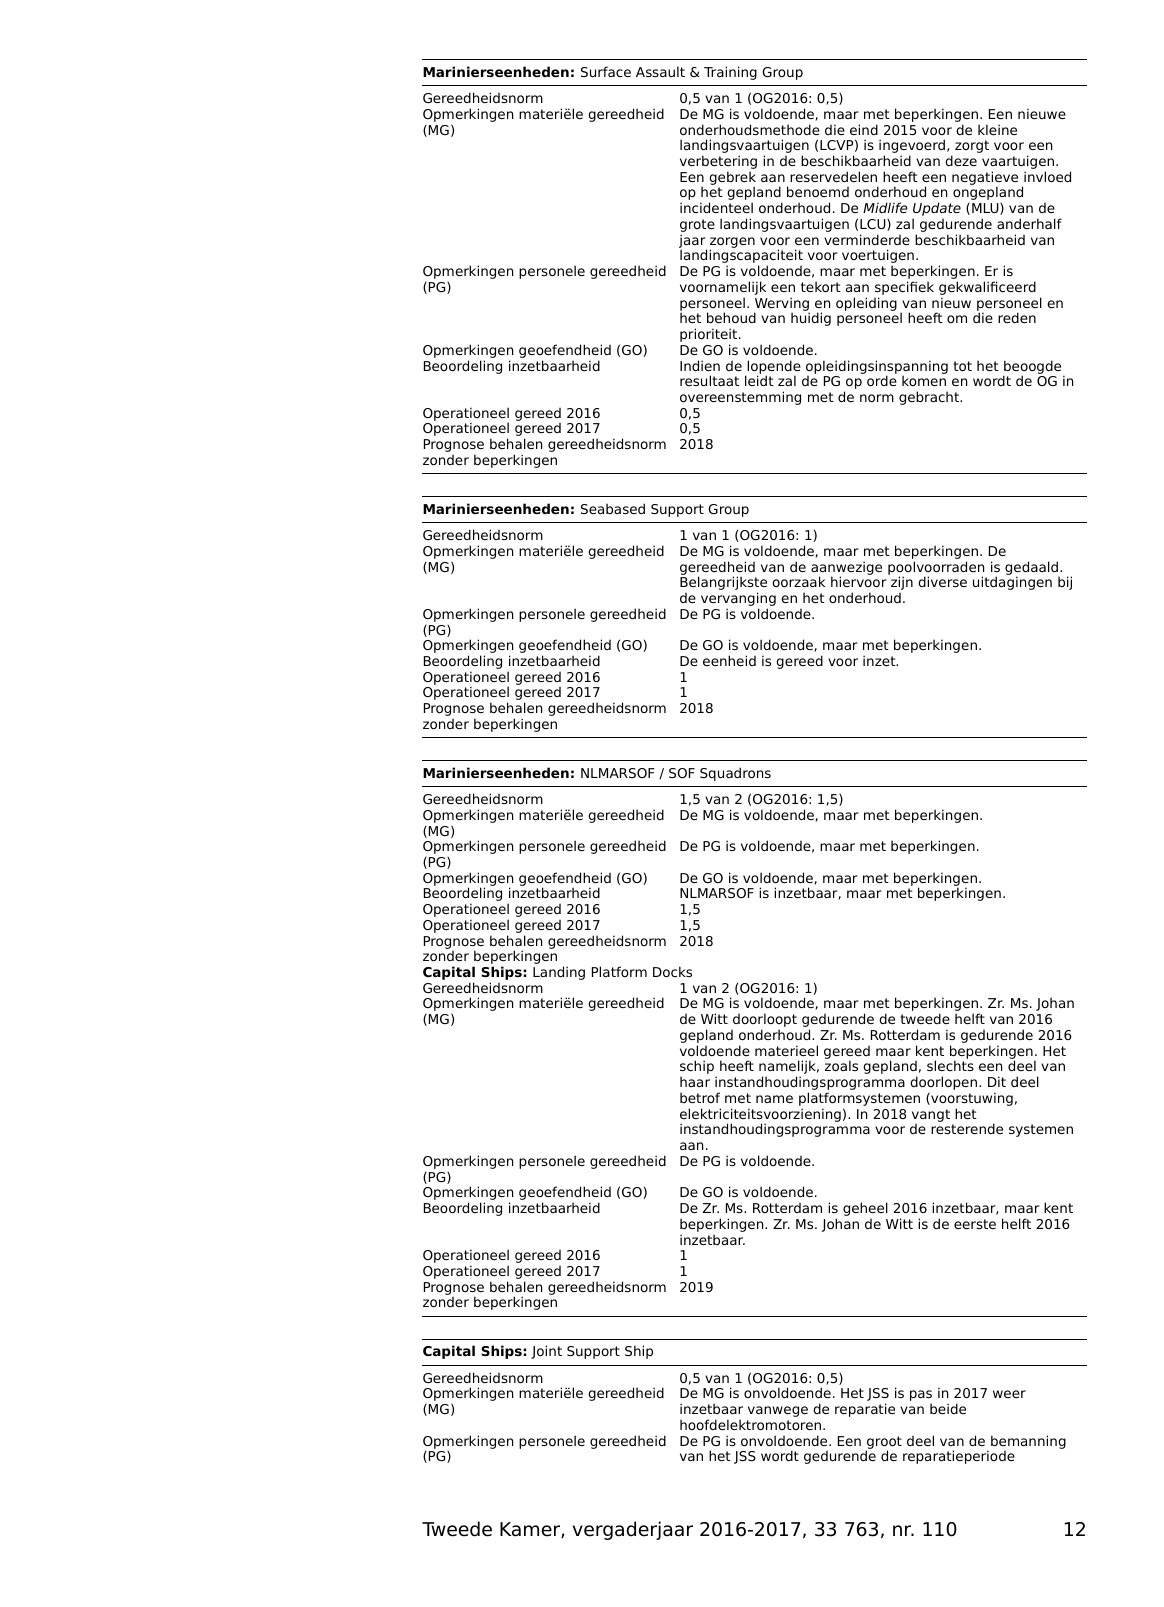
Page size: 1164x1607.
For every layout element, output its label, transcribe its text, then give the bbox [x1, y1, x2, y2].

table_cell Prognose behalen gereedheidsnorm zonder beperkingen [422, 934, 673, 965]
table_cell De eenheid is gereed voor inzet. [673, 654, 1087, 669]
table_header Capital Ships: Joint Support Ship [422, 1340, 1087, 1365]
table_cell Gereedheidsnorm [422, 981, 673, 996]
table_cell 1 van 2 (OG2016: 1) [673, 981, 1087, 996]
table_cell De GO is voldoende, maar met beperkingen. [673, 638, 1087, 654]
table_cell 2018 [673, 437, 1087, 473]
table_cell De PG is voldoende. [673, 607, 1087, 638]
table_cell Gereedheidsnorm [422, 1366, 673, 1386]
table_header Marinierseenheden: NLMARSOF / SOF Squadrons [422, 761, 1087, 786]
table_cell Operationeel gereed 2017 [422, 918, 673, 933]
table_cell Prognose behalen gereedheidsnorm zonder beperkingen [422, 1280, 673, 1316]
table_cell Opmerkingen materiële gereedheid (MG) [422, 107, 673, 264]
table_cell Opmerkingen geoefendheid (GO) [422, 638, 673, 654]
table_cell Gereedheidsnorm [422, 86, 673, 107]
table_cell 1 [673, 1264, 1087, 1279]
table_cell 0,5 [673, 406, 1087, 421]
table_cell Opmerkingen personele gereedheid (PG) [422, 1154, 673, 1185]
table_cell Operationeel gereed 2016 [422, 1248, 673, 1264]
table_header Marinierseenheden: Surface Assault & Training Group [422, 60, 1087, 85]
table_cell Operationeel gereed 2016 [422, 406, 673, 421]
table_cell Gereedheidsnorm [422, 787, 673, 808]
table_cell De MG is voldoende, maar met beperkingen. Een nieuwe onderhoudsmethode die eind 2015 voor de kleine landingsvaartuigen (LCVP) is ingevoerd, zorgt voor een verbetering in de beschikbaarheid van deze vaartuigen. Een gebrek aan reservedelen heeft een negatieve invloed op het gepland benoemd onderhoud en ongepland incidenteel onderhoud. De Midlife Update (MLU) van de grote landingsvaartuigen (LCU) zal gedurende anderhalf jaar zorgen voor een verminderde beschikbaarheid van landingscapaciteit voor voertuigen. [673, 107, 1087, 264]
table_cell Opmerkingen personele gereedheid (PG) [422, 1433, 673, 1465]
table_cell De MG is onvoldoende. Het JSS is pas in 2017 weer inzetbaar vanwege de reparatie van beide hoofdelektromotoren. [673, 1386, 1087, 1433]
table_cell Opmerkingen materiële gereedheid (MG) [422, 544, 673, 607]
table_cell 0,5 van 1 (OG2016: 0,5) [673, 1366, 1087, 1386]
table_cell De MG is voldoende, maar met beperkingen. Zr. Ms. Johan de Witt doorloopt gedurende de tweede helft van 2016 gepland onderhoud. Zr. Ms. Rotterdam is gedurende 2016 voldoende materieel gereed maar kent beperkingen. Het schip heeft namelijk, zoals gepland, slechts een deel van haar instandhoudingsprogramma doorlopen. Dit deel betrof met name platformsystemen (voorstuwing, elektriciteitsvoorziening). In 2018 vangt het instandhoudingsprogramma voor de resterende systemen aan. [673, 996, 1087, 1154]
table_cell Beoordeling inzetbaarheid [422, 886, 673, 902]
table_cell Opmerkingen personele gereedheid (PG) [422, 264, 673, 343]
table_cell De PG is voldoende. [673, 1154, 1087, 1185]
table_cell De PG is voldoende, maar met beperkingen. Er is voornamelijk een tekort aan specifiek gekwalificeerd personeel. Werving en opleiding van nieuw personeel en het behoud van huidig personeel heeft om die reden prioriteit. [673, 264, 1087, 343]
table_cell Operationeel gereed 2016 [422, 902, 673, 918]
table_cell 1,5 [673, 902, 1087, 918]
table_cell Operationeel gereed 2017 [422, 1264, 673, 1279]
table_cell 1,5 [673, 918, 1087, 933]
table_cell Opmerkingen personele gereedheid (PG) [422, 607, 673, 638]
table_cell De Zr. Ms. Rotterdam is geheel 2016 inzetbaar, maar kent beperkingen. Zr. Ms. Johan de Witt is de eerste helft 2016 inzetbaar. [673, 1201, 1087, 1248]
table_cell De PG is voldoende, maar met beperkingen. [673, 839, 1087, 871]
table_header Marinierseenheden: Seabased Support Group [422, 497, 1087, 522]
table_cell Gereedheidsnorm [422, 523, 673, 544]
table_cell 0,5 van 1 (OG2016: 0,5) [673, 86, 1087, 107]
table_cell Opmerkingen geoefendheid (GO) [422, 871, 673, 886]
table_cell Operationeel gereed 2017 [422, 421, 673, 437]
table_cell Beoordeling inzetbaarheid [422, 358, 673, 406]
table_cell 0,5 [673, 421, 1087, 437]
table_cell Beoordeling inzetbaarheid [422, 654, 673, 669]
table_cell NLMARSOF is inzetbaar, maar met beperkingen. [673, 886, 1087, 902]
table_cell Opmerkingen geoefendheid (GO) [422, 343, 673, 358]
table_cell De GO is voldoende, maar met beperkingen. [673, 871, 1087, 886]
table_cell Indien de lopende opleidingsinspanning tot het beoogde resultaat leidt zal de PG op orde komen en wordt de OG in overeenstemming met de norm gebracht. [673, 358, 1087, 406]
table_cell 2018 [673, 701, 1087, 737]
table_cell 1 [673, 1248, 1087, 1264]
table_cell Opmerkingen materiële gereedheid (MG) [422, 1386, 673, 1433]
table_cell Operationeel gereed 2017 [422, 685, 673, 701]
table_cell De MG is voldoende, maar met beperkingen. De gereedheid van de aanwezige poolvoorraden is gedaald. Belangrijkste oorzaak hiervoor zijn diverse uitdagingen bij de vervanging en het onderhoud. [673, 544, 1087, 607]
table_cell Capital Ships: Landing Platform Docks [422, 965, 1087, 981]
table_cell Opmerkingen geoefendheid (GO) [422, 1185, 673, 1201]
table_cell 1 [673, 670, 1087, 685]
table_cell Prognose behalen gereedheidsnorm zonder beperkingen [422, 437, 673, 473]
table_cell De PG is onvoldoende. Een groot deel van de bemanning van het JSS wordt gedurende de reparatieperiode [673, 1433, 1087, 1465]
table_cell 1,5 van 2 (OG2016: 1,5) [673, 787, 1087, 808]
table_cell 1 van 1 (OG2016: 1) [673, 523, 1087, 544]
table_cell Prognose behalen gereedheidsnorm zonder beperkingen [422, 701, 673, 737]
table_cell De GO is voldoende. [673, 343, 1087, 358]
table_cell Operationeel gereed 2016 [422, 670, 673, 685]
table_cell 2019 [673, 1280, 1087, 1316]
table_cell De MG is voldoende, maar met beperkingen. [673, 808, 1087, 839]
table_cell 2018 [673, 934, 1087, 965]
table_cell Opmerkingen materiële gereedheid (MG) [422, 996, 673, 1154]
table_cell Opmerkingen materiële gereedheid (MG) [422, 808, 673, 839]
table_cell Opmerkingen personele gereedheid (PG) [422, 839, 673, 871]
table_cell Beoordeling inzetbaarheid [422, 1201, 673, 1248]
table_cell De GO is voldoende. [673, 1185, 1087, 1201]
table_cell 1 [673, 685, 1087, 701]
